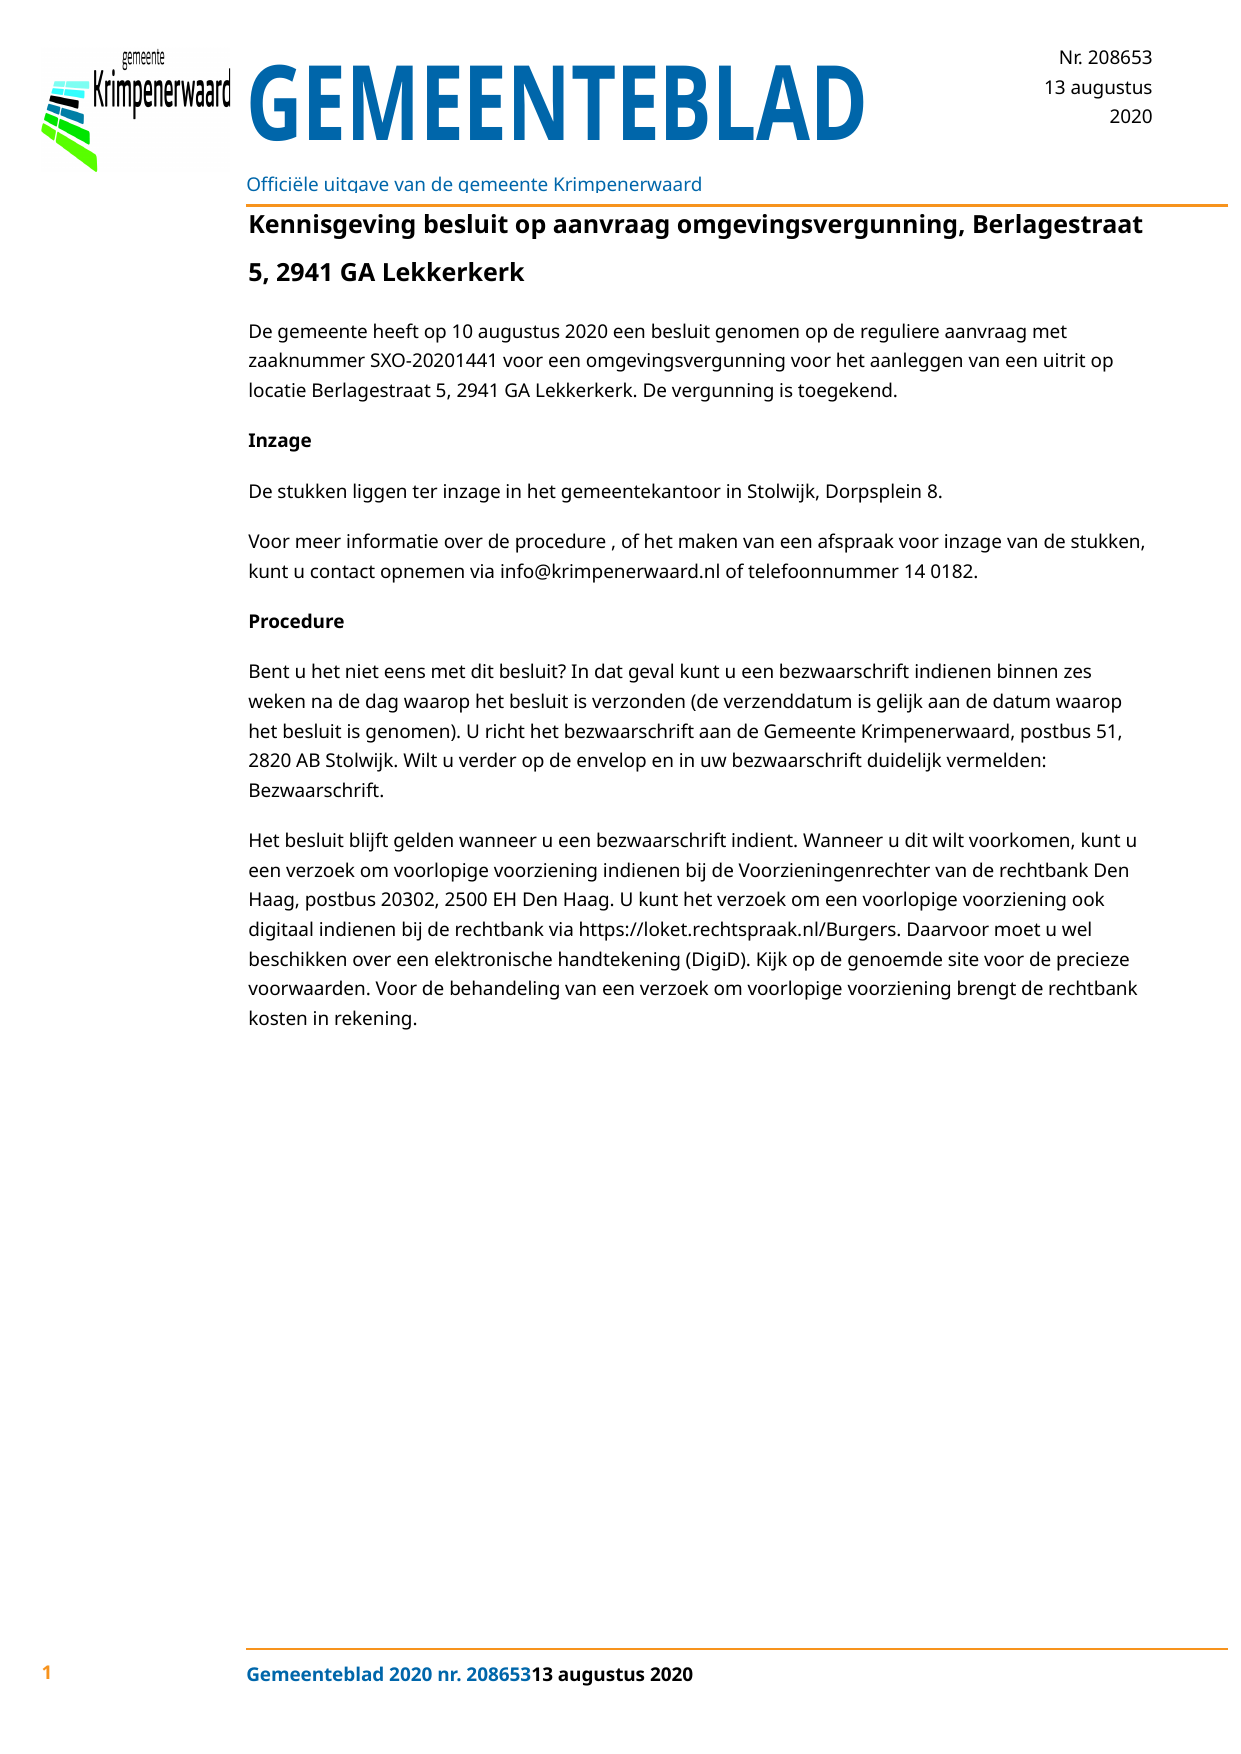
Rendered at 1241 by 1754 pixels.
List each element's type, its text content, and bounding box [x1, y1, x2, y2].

text Procedure [248, 608, 1152, 634]
picture [41, 47, 231, 172]
text Bent u het niet eens met dit besluit? In dat geval kunt u een bezwaarschrift indienen binnen zes weken na de dag waarop het besluit is verzonden (de verzenddatum is gelijk aan de datum waarop het besluit is genomen). U richt het bezwaarschrift aan de Gemeente Krimpenerwaard, postbus 51, 2820 AB Stolwijk. Wilt u verder op de envelop en in uw bezwaarschrift duidelijk vermelden: Bezwaarschrift. [248, 659, 1152, 803]
text Inzage [248, 427, 1152, 453]
text Voor meer informatie over de procedure , of het maken van een afspraak voor inzage van de stukken, kunt u contact opnemen via info@krimpenerwaard.nl of telefoonnummer 14 0182. [248, 528, 1152, 584]
text De gemeente heeft op 10 augustus 2020 een besluit genomen op de reguliere aanvraag met zaaknummer SXO-20201441 voor een omgevingsvergunning voor het aanleggen van een uitrit op locatie Berlagestraat 5, 2941 GA Lekkerkerk. De vergunning is toegekend. [248, 318, 1152, 403]
text De stukken liggen ter inzage in het gemeentekantoor in Stolwijk, Dorpsplein 8. [248, 478, 1152, 504]
text Kennisgeving besluit op aanvraag omgevingsvergunning, Berlagestraat 5, 2941 GA Lekkerkerk [248, 207, 1152, 288]
text Het besluit blijft gelden wanneer u een bezwaarschrift indient. Wanneer u dit wilt voorkomen, kunt u een verzoek om voorlopige voorziening indienen bij de Voorzieningenrechter van de rechtbank Den Haag, postbus 20302, 2500 EH Den Haag. U kunt het verzoek om een voorlopige voorziening ook digitaal indienen bij de rechtbank via https://loket.rechtspraak.nl/Burgers. Daarvoor moet u wel beschikken over een elektronische handtekening (DigiD). Kijk op de genoemde site voor de precieze voorwaarden. Voor de behandeling van een verzoek om voorlopige voorziening brengt de rechtbank kosten in rekening. [248, 827, 1152, 1031]
